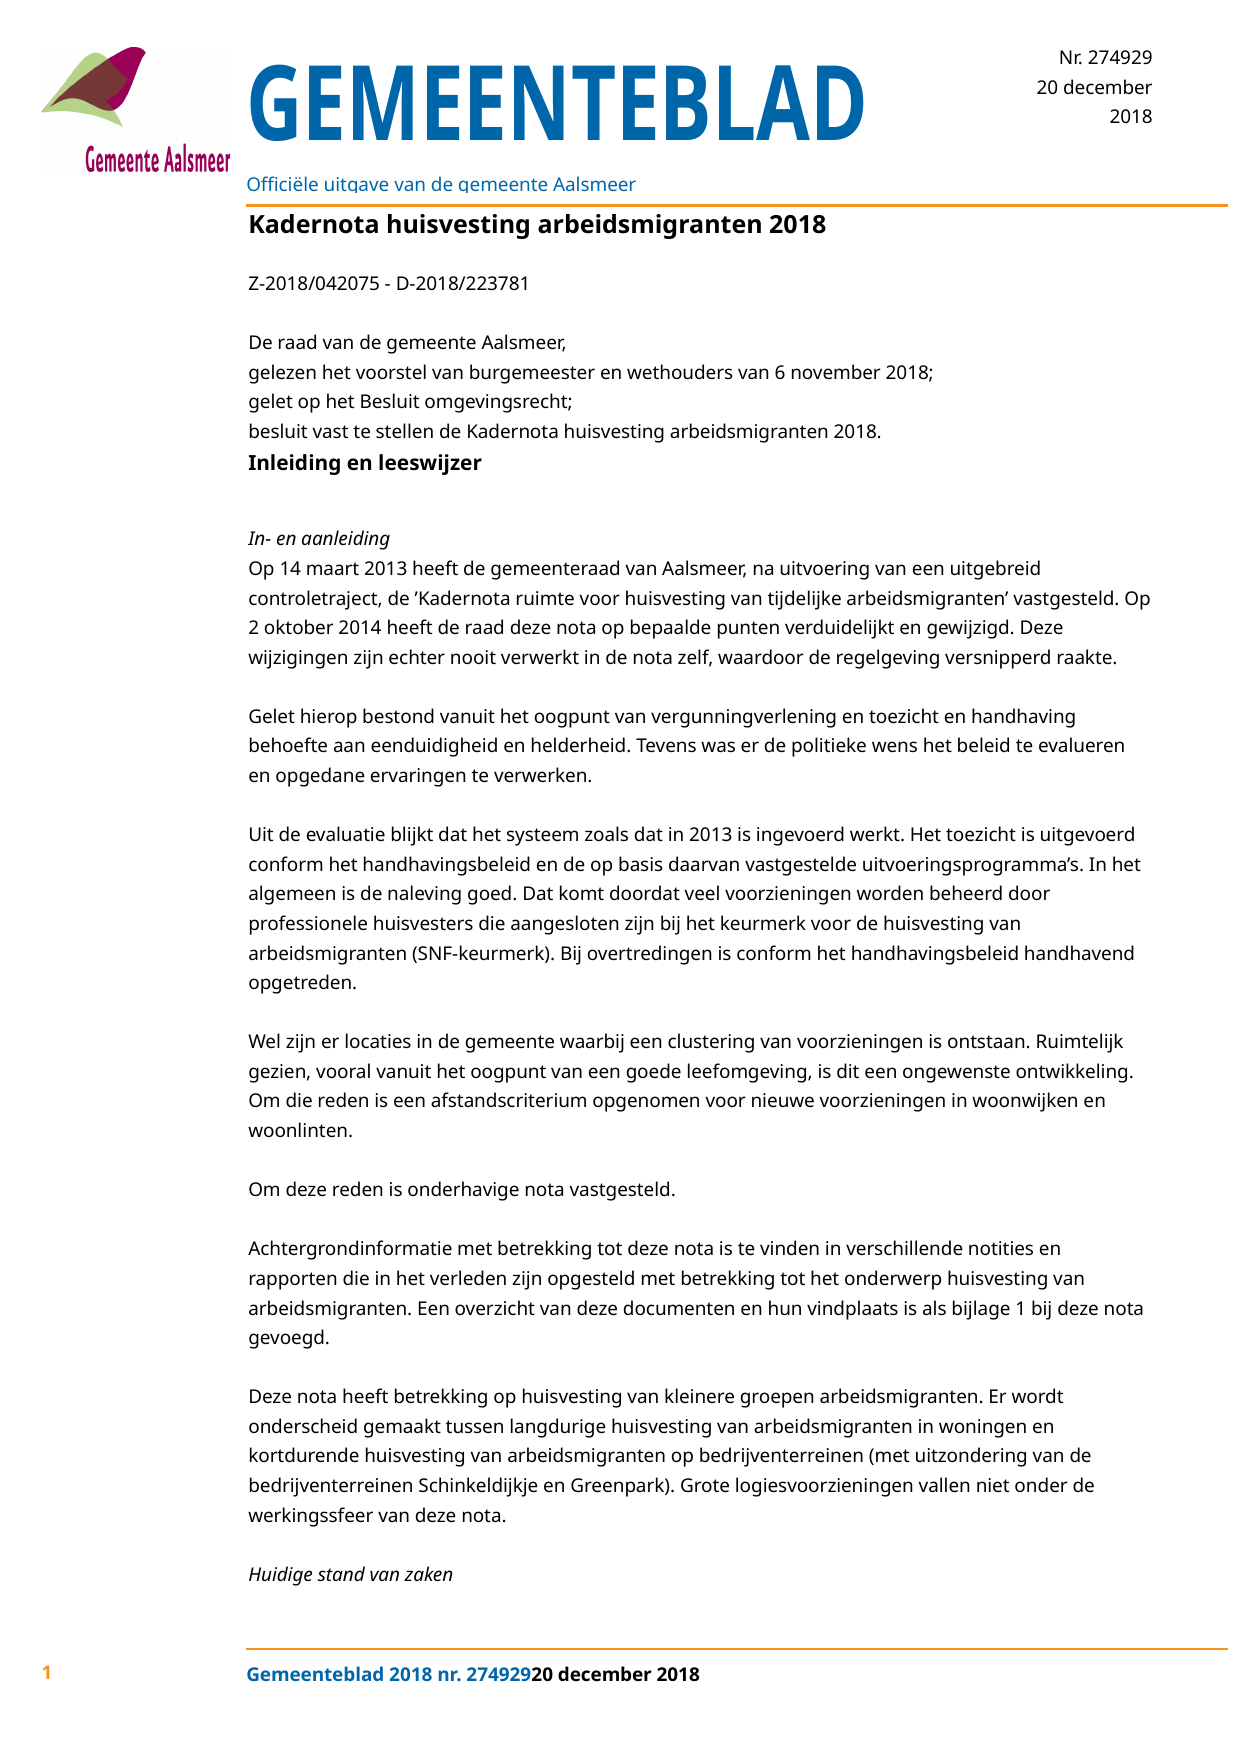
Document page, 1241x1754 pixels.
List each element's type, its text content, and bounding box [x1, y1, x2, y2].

text Wel zijn er locaties in de gemeente waarbij een clustering van voorzieningen is ontstaan. Ruimtelijk gezien, vooral vanuit het oogpunt van een goede leefomgeving, is dit een ongewenste ontwikkeling. Om die reden is een afstandscriterium opgenomen voor nieuwe voorzieningen in woonwijken en woonlinten. [248, 1028, 1152, 1143]
text Huidige stand van zaken [248, 1561, 1152, 1587]
text Gelet hierop bestond vanuit het oogpunt van vergunningverlening en toezicht en handhaving behoefte aan eenduidigheid en helderheid. Tevens was er de politieke wens het beleid te evalueren en opgedane ervaringen te verwerken. [248, 703, 1152, 788]
text Om deze reden is onderhavige nota vastgesteld. [248, 1176, 1152, 1202]
text Uit de evaluatie blijkt dat het systeem zoals dat in 2013 is ingevoerd werkt. Het toezicht is uitgevoerd conform het handhavingsbeleid en de op basis daarvan vastgestelde uitvoeringsprogramma’s. In het algemeen is de naleving goed. Dat komt doordat veel voorzieningen worden beheerd door professionele huisvesters die aangesloten zijn bij het keurmerk voor de huisvesting van arbeidsmigranten (SNF-keurmerk). Bij overtredingen is conform het handhavingsbeleid handhavend opgetreden. [248, 821, 1152, 995]
text Achtergrondinformatie met betrekking tot deze nota is te vinden in verschillende notities en rapporten die in het verleden zijn opgesteld met betrekking tot het onderwerp huisvesting van arbeidsmigranten. Een overzicht van deze documenten en hun vindplaats is als bijlage 1 bij deze nota gevoegd. [248, 1236, 1152, 1350]
picture [41, 47, 231, 172]
text Z-2018/042075 - D-2018/223781 [248, 270, 1152, 296]
text Op 14 maart 2013 heeft de gemeenteraad van Aalsmeer, na uitvoering van een uitgebreid controletraject, de ’Kadernota ruimte voor huisvesting van tijdelijke arbeidsmigranten’ vastgesteld. Op 2 oktober 2014 heeft de raad deze nota op bepaalde punten verduidelijkt en gewijzigd. Deze wijzigingen zijn echter nooit verwerkt in de nota zelf, waardoor de regelgeving versnipperd raakte. [248, 555, 1152, 669]
text Kadernota huisvesting arbeidsmigranten 2018 [248, 207, 1152, 241]
text gelet op het Besluit omgevingsrecht; [248, 389, 1152, 414]
text Inleiding en leeswijzer [248, 448, 1152, 476]
text besluit vast te stellen de Kadernota huisvesting arbeidsmigranten 2018. [248, 418, 1152, 444]
text gelezen het voorstel van burgemeester en wethouders van 6 november 2018; [248, 359, 1152, 385]
text De raad van de gemeente Aalsmeer, [248, 329, 1152, 355]
text Deze nota heeft betrekking op huisvesting van kleinere groepen arbeidsmigranten. Er wordt onderscheid gemaakt tussen langdurige huisvesting van arbeidsmigranten in woningen en kortdurende huisvesting van arbeidsmigranten op bedrijventerreinen (met uitzondering van de bedrijventerreinen Schinkeldijkje en Greenpark). Grote logiesvoorzieningen vallen niet onder de werkingssfeer van deze nota. [248, 1383, 1152, 1527]
text In- en aanleiding [248, 526, 1152, 551]
